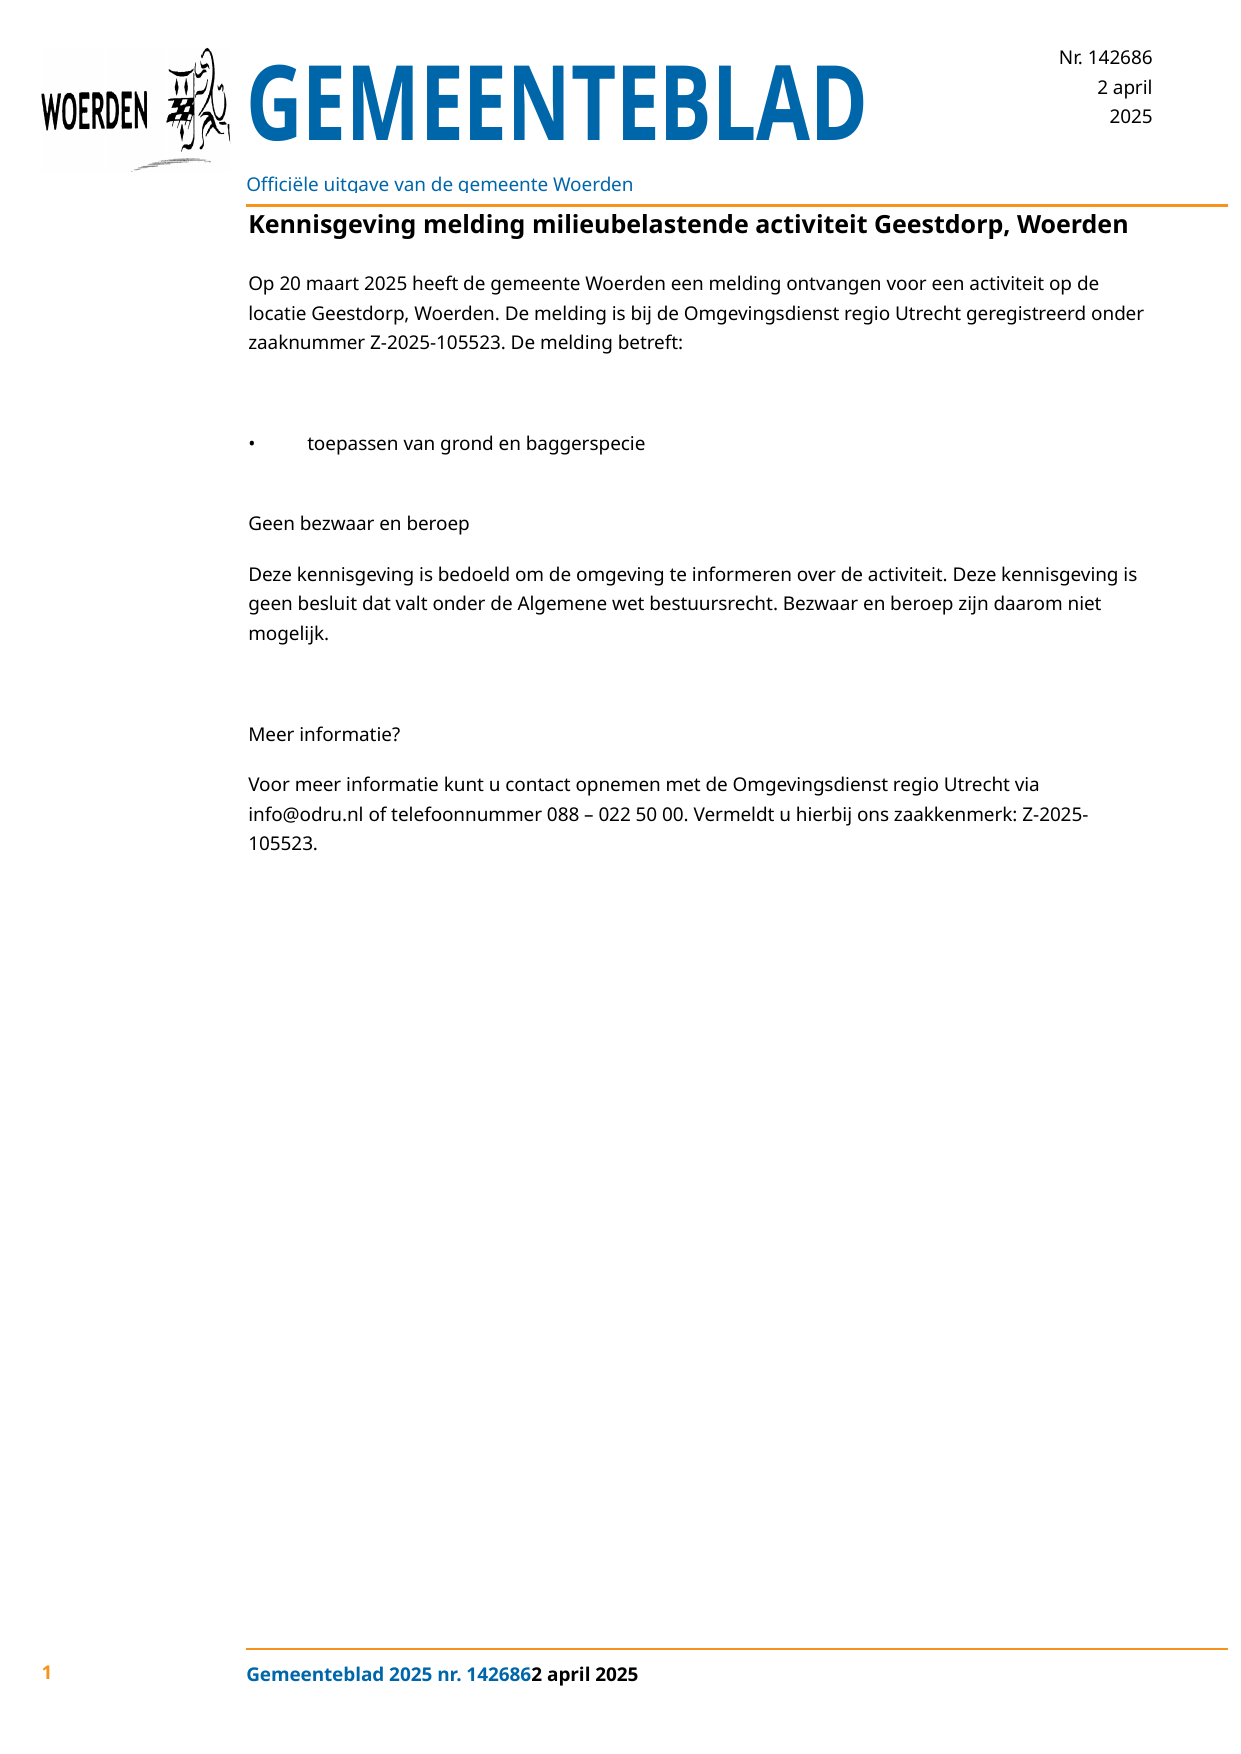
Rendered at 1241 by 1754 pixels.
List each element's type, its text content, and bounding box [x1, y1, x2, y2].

text Deze kennisgeving is bedoeld om de omgeving te informeren over de activiteit. Deze kennisgeving is geen besluit dat valt onder de Algemene wet bestuursrecht. Bezwaar en beroep zijn daarom niet mogelijk. [248, 561, 1152, 646]
text Op 20 maart 2025 heeft de gemeente Woerden een melding ontvangen voor een activiteit op de locatie Geestdorp, Woerden. De melding is bij de Omgevingsdienst regio Utrecht geregistreerd onder zaaknummer Z-2025-105523. De melding betreft: [248, 270, 1152, 355]
text Geen bezwaar en beroep [248, 510, 1152, 536]
text Meer informatie? [248, 721, 1152, 746]
list toepassen van grond en baggerspecie [248, 430, 1152, 456]
text Kennisgeving melding milieubelastende activiteit Geestdorp, Woerden [248, 207, 1152, 241]
picture [41, 47, 231, 172]
text Voor meer informatie kunt u contact opnemen met de Omgevingsdienst regio Utrecht via info@odru.nl of telefoonnummer 088 – 022 50 00. Vermeldt u hierbij ons zaakkenmerk: Z-2025-105523. [248, 771, 1152, 856]
